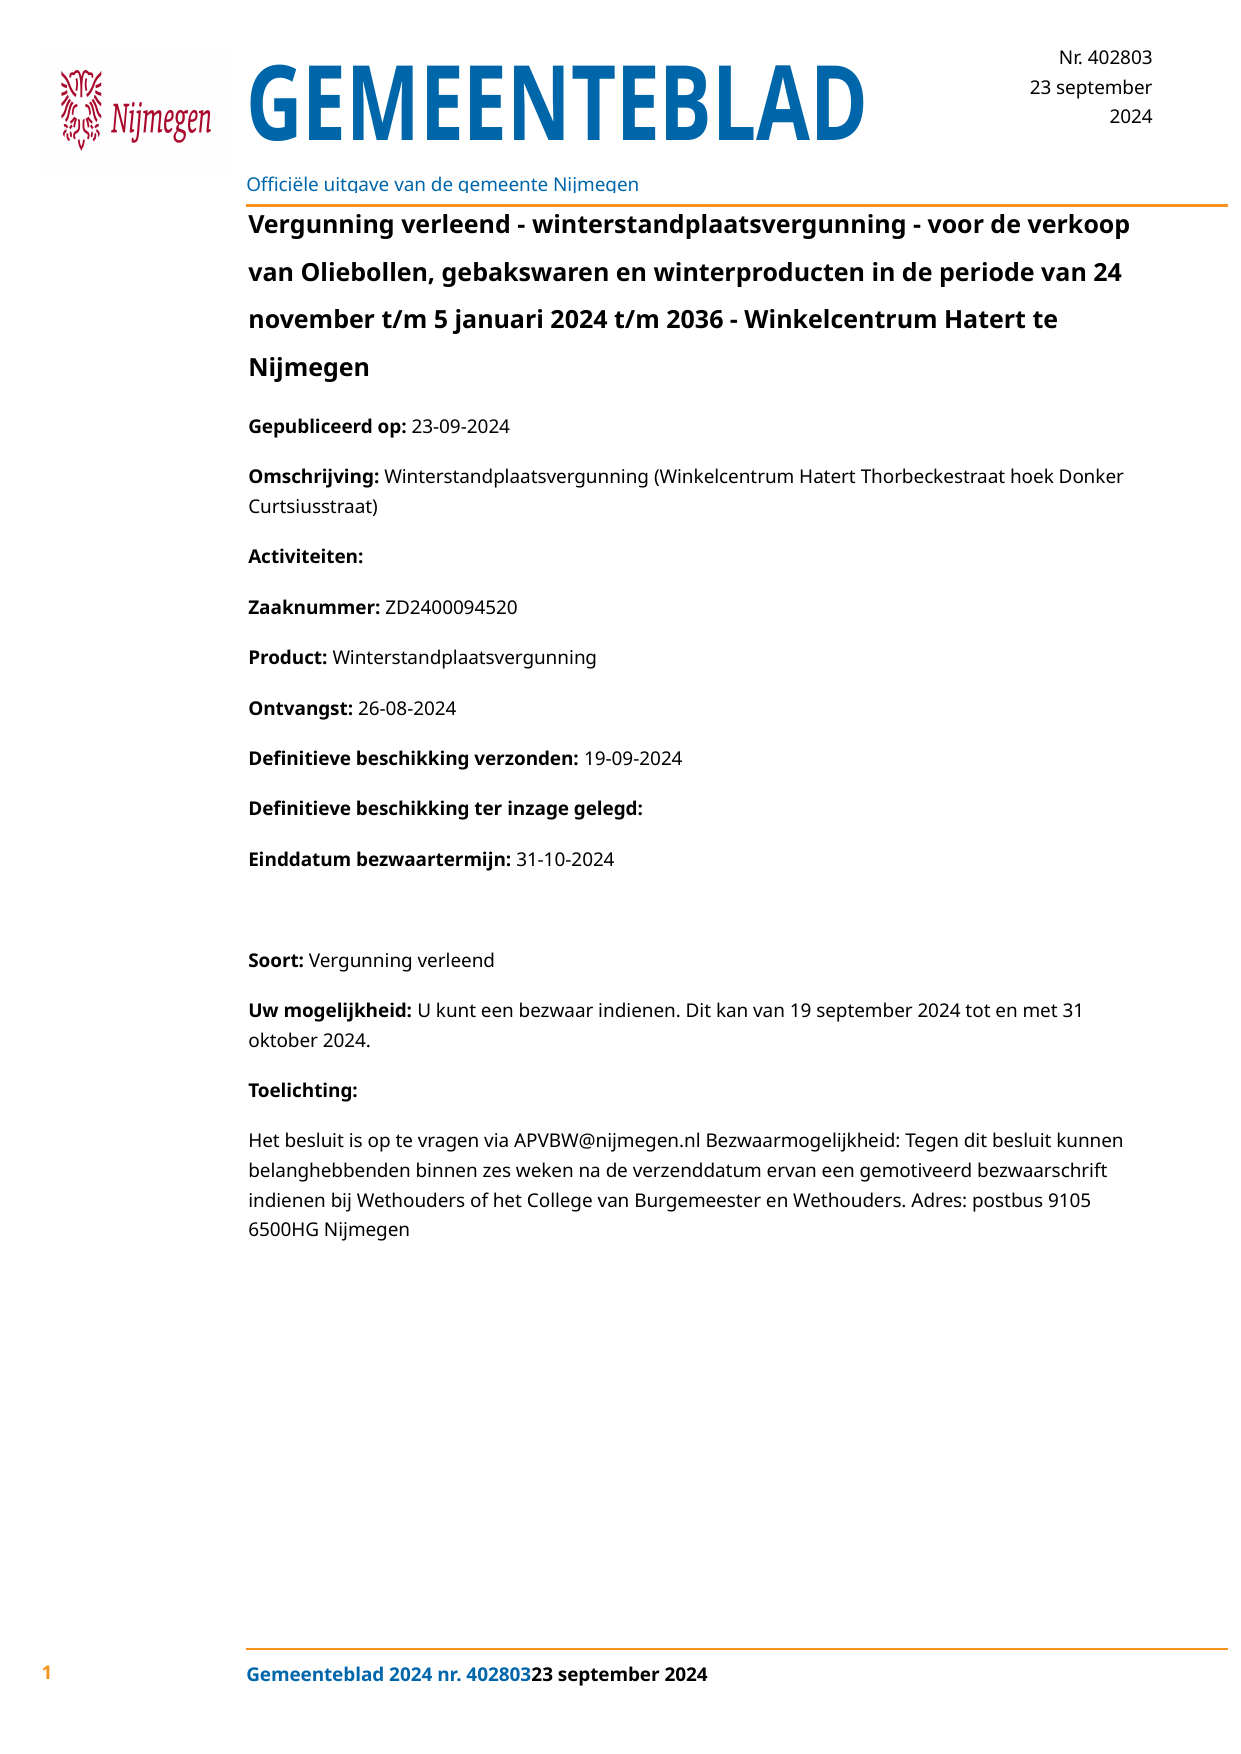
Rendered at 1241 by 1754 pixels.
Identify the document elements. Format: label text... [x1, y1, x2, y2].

text Definitieve beschikking ter inzage gelegd: [248, 796, 1152, 821]
text Ontvangst: 26-08-2024 [248, 695, 1152, 721]
text Definitieve beschikking verzonden: 19-09-2024 [248, 745, 1152, 771]
text Uw mogelijkheid: U kunt een bezwaar indienen. Dit kan van 19 september 2024 tot en met 31 oktober 2024. [248, 997, 1152, 1053]
text Toelichting: [248, 1077, 1152, 1103]
picture [41, 47, 231, 172]
text Het besluit is op te vragen via APVBW@nijmegen.nl Bezwaarmogelijkheid: Tegen dit besluit kunnen belanghebbenden binnen zes weken na de verzenddatum ervan een gemotiveerd bezwaarschrift indienen bij Wethouders of het College van Burgemeester en Wethouders. Adres: postbus 9105 6500HG Nijmegen [248, 1128, 1152, 1242]
text Product: Winterstandplaatsvergunning [248, 644, 1152, 670]
text Gepubliceerd op: 23-09-2024 [248, 413, 1152, 439]
text Vergunning verleend - winterstandplaatsvergunning - voor de verkoop van Oliebollen, gebakswaren en winterproducten in de periode van 24 november t/m 5 januari 2024 t/m 2036 - Winkelcentrum Hatert te Nijmegen [248, 207, 1152, 384]
text Omschrijving: Winterstandplaatsvergunning (Winkelcentrum Hatert Thorbeckestraat hoek Donker Curtsiusstraat) [248, 463, 1152, 519]
text Zaaknummer: ZD2400094520 [248, 594, 1152, 620]
text Einddatum bezwaartermijn: 31-10-2024 [248, 846, 1152, 872]
text Soort: Vergunning verleend [248, 947, 1152, 973]
text Activiteiten: [248, 543, 1152, 569]
